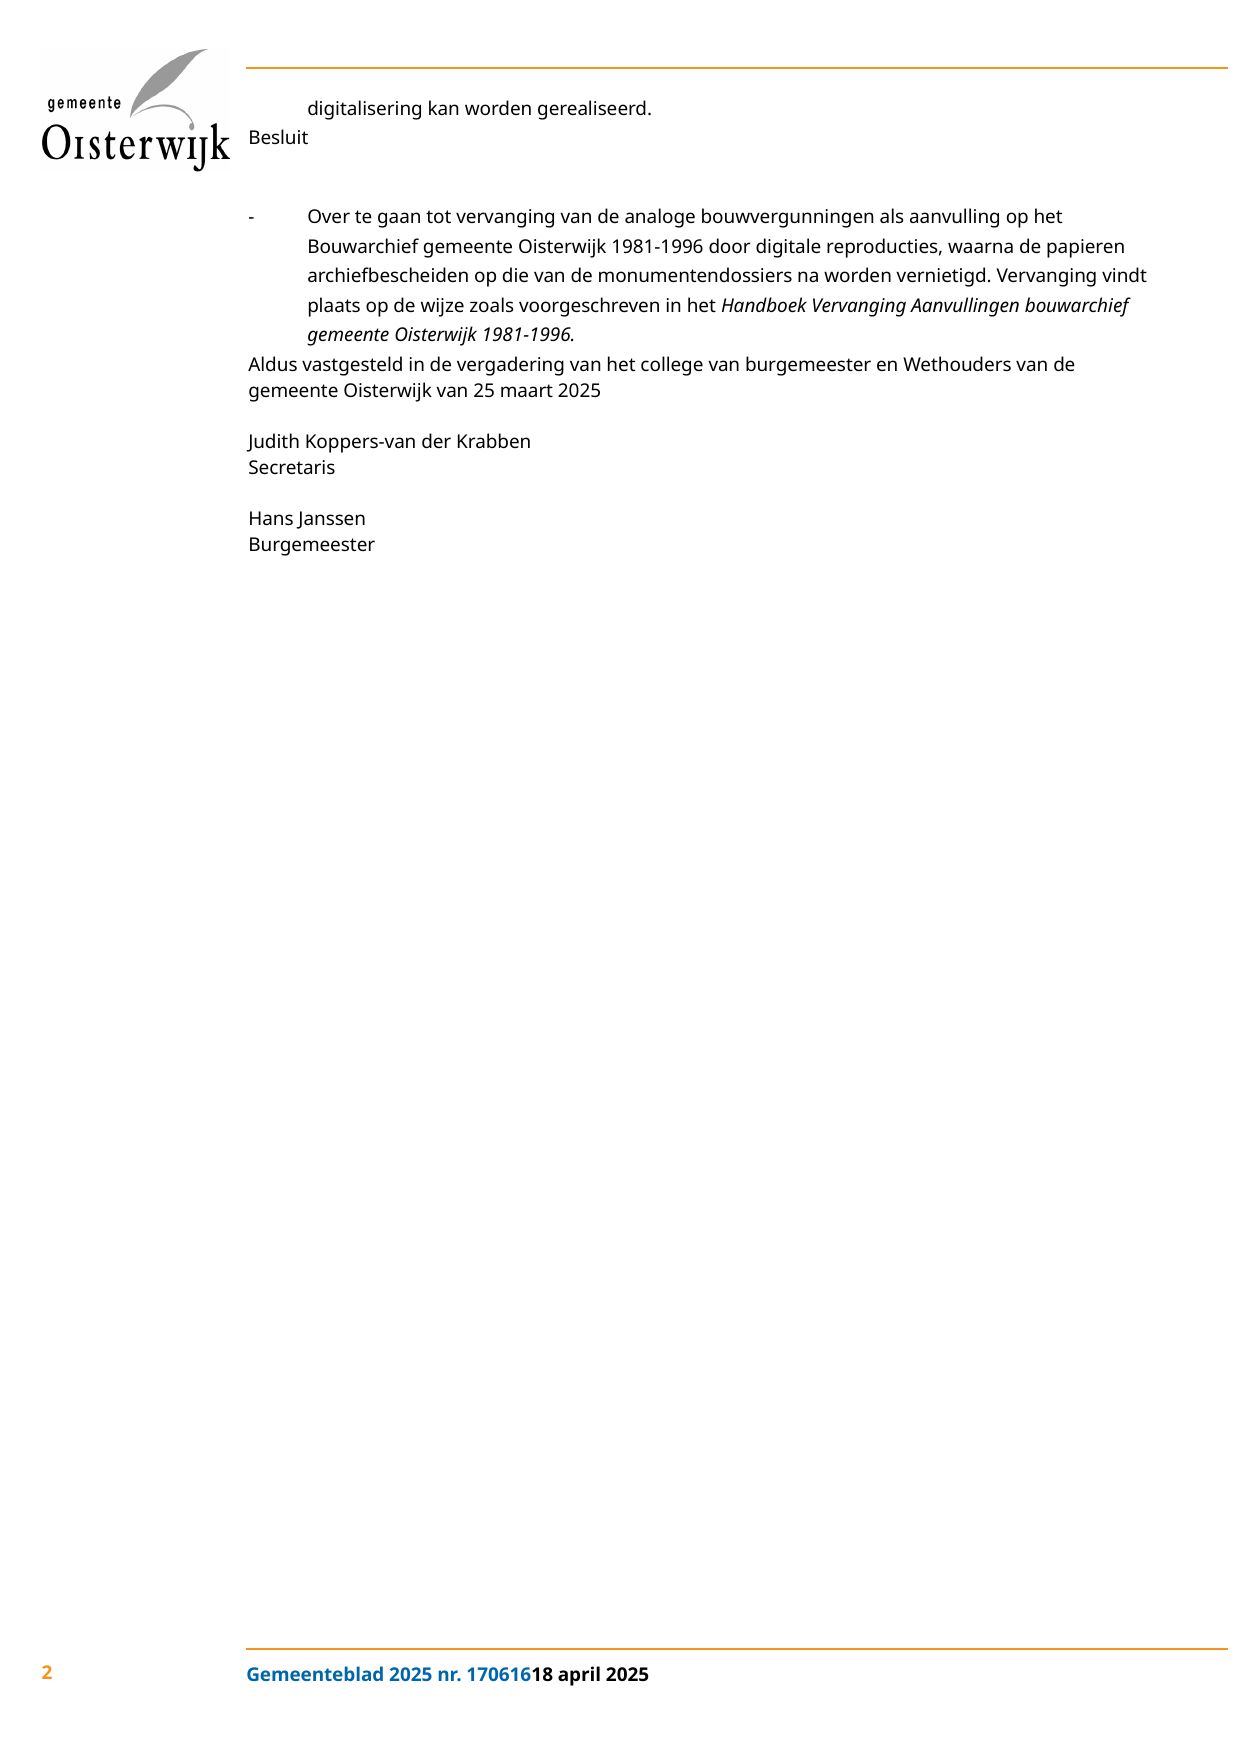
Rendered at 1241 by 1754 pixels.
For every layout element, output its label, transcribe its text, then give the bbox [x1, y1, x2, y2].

list digitalisering kan worden gerealiseerd. [248, 95, 1152, 121]
text Hans Janssen [248, 506, 1152, 531]
text Aldus vastgesteld in de vergadering van het college van burgemeester en Wethouders van de gemeente Oisterwijk van 25 maart 2025 [248, 351, 1152, 403]
text Burgemeester [248, 531, 1152, 557]
text Judith Koppers-van der Krabben [248, 428, 1152, 454]
list Over te gaan tot vervanging van de analoge bouwvergunningen als aanvulling op het Bouwarchief gemeente Oisterwijk 1981-1996 door digitale reproducties, waarna de papieren archiefbescheiden op die van de monumentendossiers na worden vernietigd. Vervanging vindt plaats op de wijze zoals voorgeschreven in het Handboek Vervanging Aanvullingen bouwarchief gemeente Oisterwijk 1981-1996. [248, 203, 1152, 347]
text Besluit [248, 124, 1152, 150]
picture [41, 47, 231, 172]
text Secretaris [248, 454, 1152, 480]
